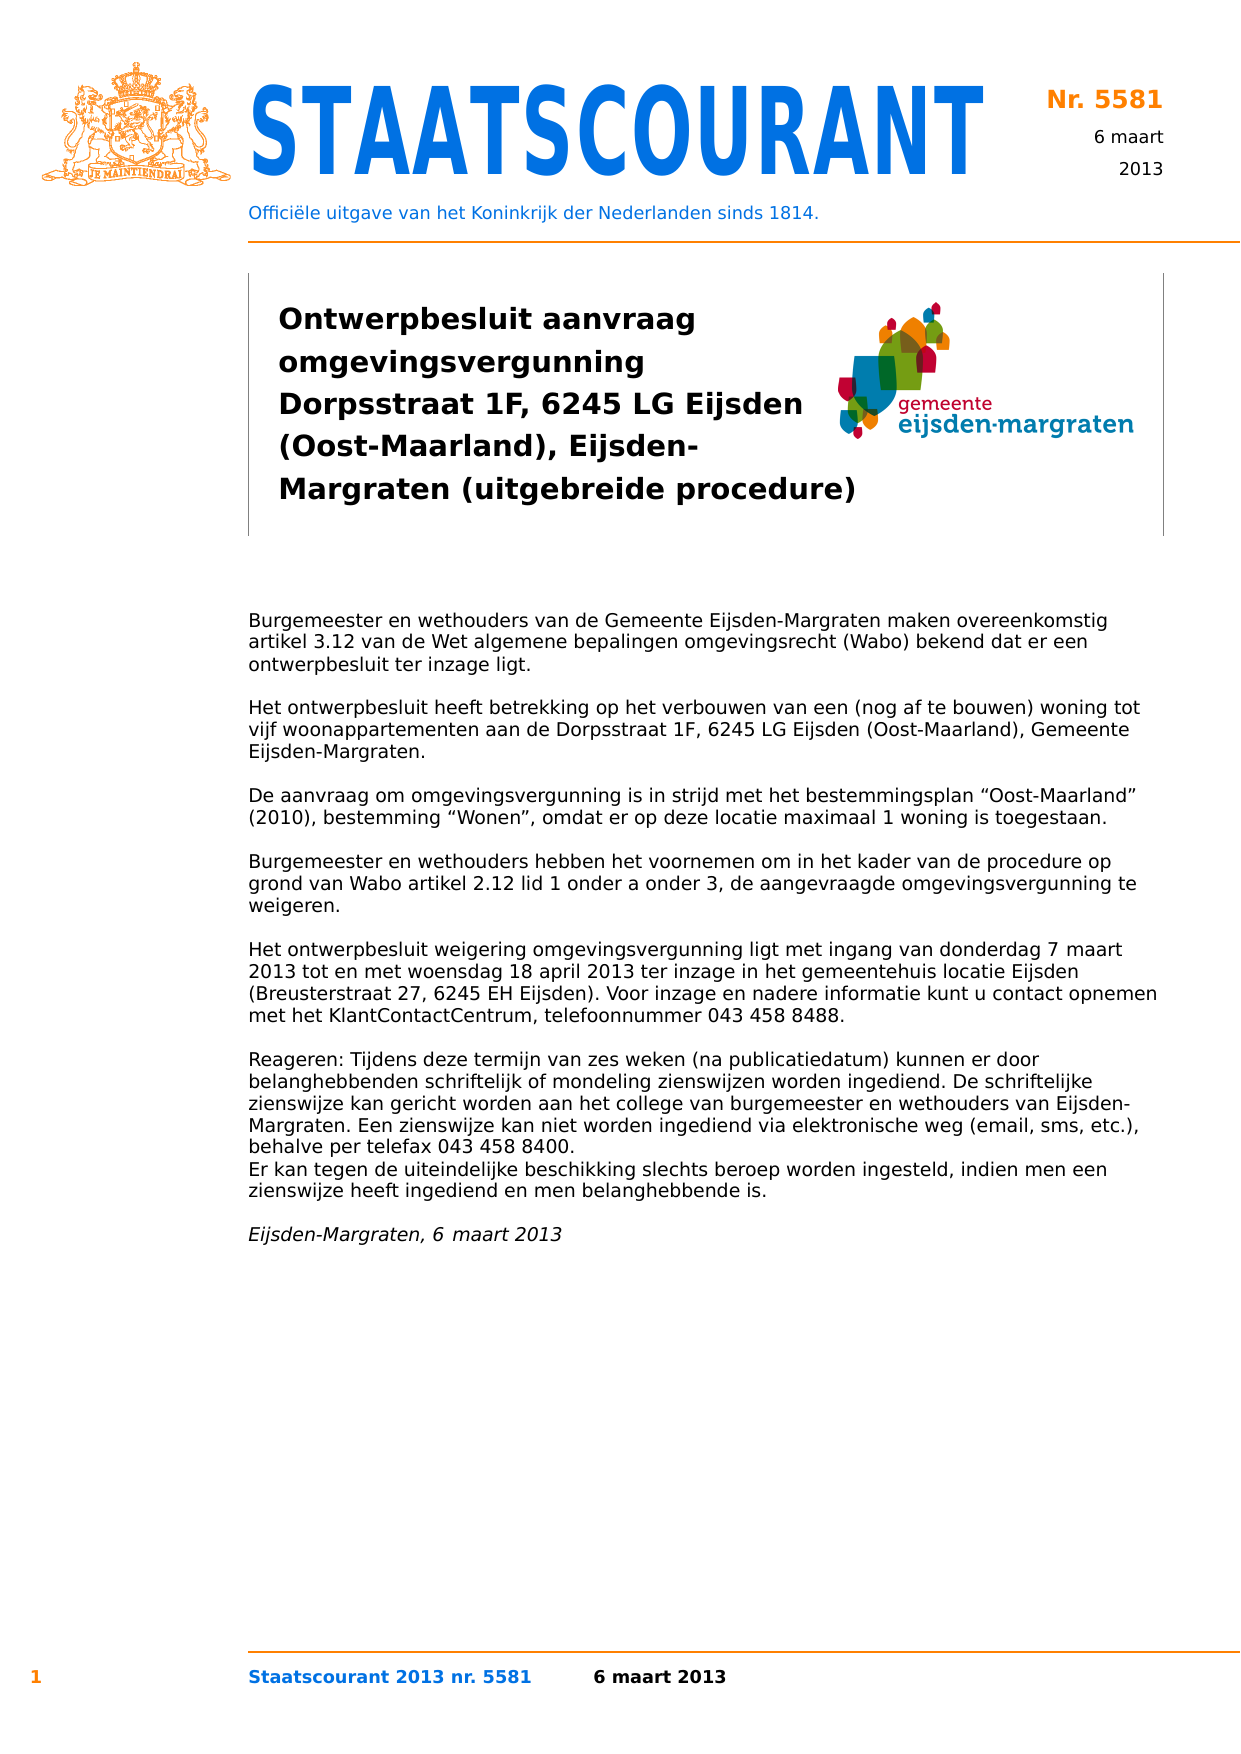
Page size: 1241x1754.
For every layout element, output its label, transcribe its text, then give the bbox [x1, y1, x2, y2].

table_header Nr. 5581 [998, 62, 1240, 121]
table_cell 2013 [998, 153, 1240, 203]
text Het ontwerpbesluit weigering omgevingsvergunning ligt met ingang van donderdag 7 maart 2013 tot en met woensdag 18 april 2013 ter inzage in het gemeentehuis locatie Eijsden (Breusterstraat 27, 6245 EH Eijsden). Voor inzage en nadere informatie kunt u contact opnemen met het KlantContactCentrum, telefoonnummer 043 458 8488. [248, 939, 1163, 1027]
text Er kan tegen de uiteindelijke beschikking slechts beroep worden ingesteld, indien men een zienswijze heeft ingediend en men belanghebbende is. [248, 1158, 1163, 1202]
picture [838, 302, 1134, 439]
table_header STAATSCOURANT [248, 62, 998, 203]
text Burgemeester en wethouders van de Gemeente Eijsden-Margraten maken overeenkomstig artikel 3.12 van de Wet algemene bepalingen omgevingsrecht (Wabo) bekend dat er een ontwerpbesluit ter inzage ligt. [248, 609, 1163, 675]
subtitle Ontwerpbesluit aanvraag omgevingsvergunning Dorpsstraat 1F, 6245 LG Eijsden (Oost-Maarland), Eijsden-Margraten (uitgebreide procedure) [249, 273, 1163, 536]
table_cell 6 maart [998, 121, 1240, 153]
picture [41, 62, 231, 186]
table_cell Officiële uitgave van het Koninkrijk der Nederlanden sinds 1814. [248, 203, 1240, 241]
text Eijsden-Margraten, 6 maart 2013 [248, 1224, 1163, 1246]
text De aanvraag om omgevingsvergunning is in strijd met het bestemmingsplan “Oost-Maarland” (2010), bestemming “Wonen”, omdat er op deze locatie maximaal 1 woning is toegestaan. [248, 785, 1163, 829]
table_header [25, 62, 248, 241]
text Burgemeester en wethouders hebben het voornemen om in het kader van de procedure op grond van Wabo artikel 2.12 lid 1 onder a onder 3, de aangevraagde omgevingsvergunning te weigeren. [248, 851, 1163, 917]
text Het ontwerpbesluit heeft betrekking op het verbouwen van een (nog af te bouwen) woning tot vijf woonappartementen aan de Dorpsstraat 1F, 6245 LG Eijsden (Oost-Maarland), Gemeente Eijsden-Margraten. [248, 697, 1163, 763]
text Reageren: Tijdens deze termijn van zes weken (na publicatiedatum) kunnen er door belanghebbenden schriftelijk of mondeling zienswijzen worden ingediend. De schriftelijke zienswijze kan gericht worden aan het college van burgemeester en wethouders van Eijsden-Margraten. Een zienswijze kan niet worden ingediend via elektronische weg (email, sms, etc.), behalve per telefax 043 458 8400. [248, 1048, 1163, 1158]
